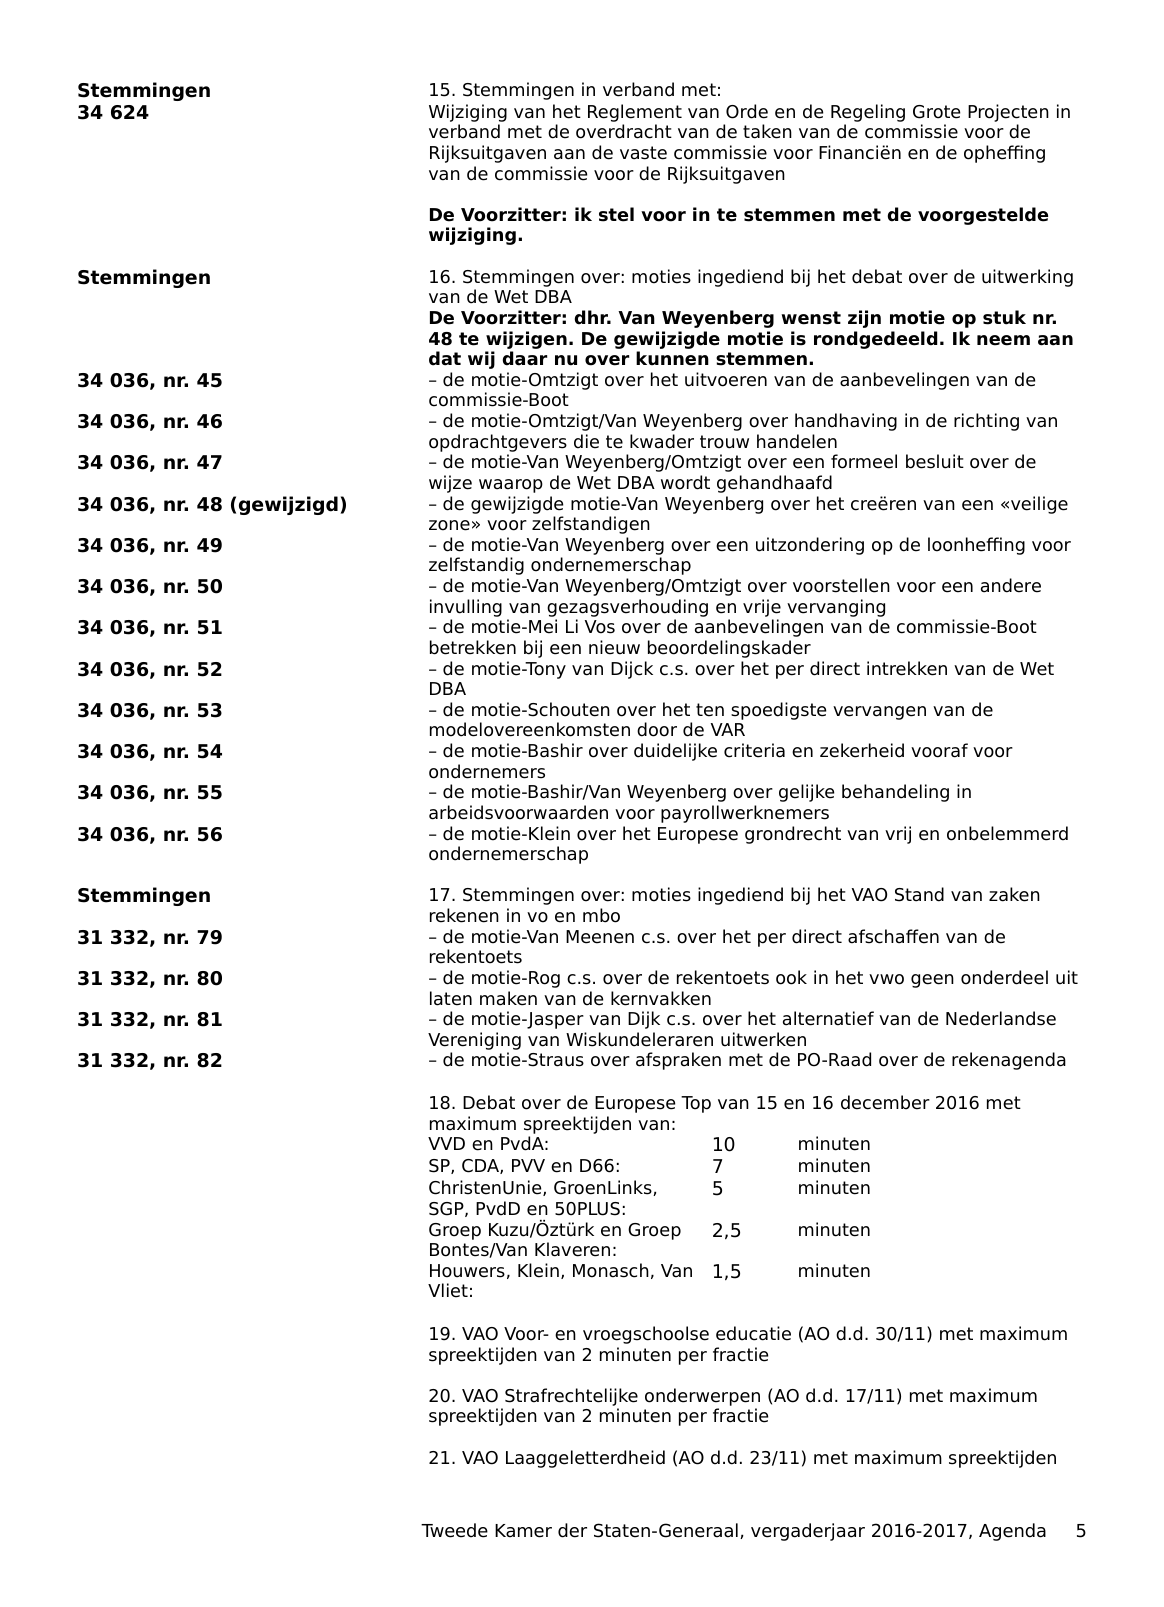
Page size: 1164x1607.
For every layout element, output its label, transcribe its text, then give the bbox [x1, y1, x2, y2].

table_cell minuten [791, 1220, 1087, 1261]
table_cell 1,5 [706, 1261, 791, 1302]
table_cell [405, 1448, 422, 1468]
table_cell [77, 1365, 404, 1386]
table_cell – de motie-Van Meenen c.s. over het per direct afschaffen van de rekentoets [422, 927, 1087, 968]
table_cell [77, 1261, 404, 1302]
table_cell – de motie-Straus over afspraken met de PO-Raad over de rekenagenda [422, 1050, 1087, 1072]
table_cell – de motie-Van Weyenberg/Omtzigt over een formeel besluit over de wijze waarop de Wet DBA wordt gehandhaafd [422, 452, 1087, 493]
table_cell [405, 927, 422, 968]
table_cell [405, 1324, 422, 1365]
table_cell [77, 1448, 404, 1468]
table_cell [405, 246, 422, 267]
table_cell 34 036, nr. 49 [77, 535, 404, 576]
table_cell [77, 1302, 404, 1324]
table_cell – de motie-Omtzigt/Van Weyenberg over handhaving in de richting van opdrachtgevers die te kwader trouw handelen [422, 411, 1087, 452]
table_cell 21. VAO Laaggeletterdheid (AO d.d. 23/11) met maximum spreektijden [422, 1448, 1087, 1468]
table_cell ChristenUnie, GroenLinks, SGP, PvdD en 50PLUS: [422, 1178, 706, 1219]
table_cell 31 332, nr. 80 [77, 968, 404, 1009]
table_cell 34 624 [77, 102, 404, 184]
table_cell [77, 1156, 404, 1178]
table_cell [422, 1302, 706, 1324]
table_cell [405, 576, 422, 617]
table_cell Wijziging van het Reglement van Orde en de Regeling Grote Projecten in verband met de overdracht van de taken van de commissie voor de Rijksuitgaven aan de vaste commissie voor Financiën en de opheffing van de commissie voor de Rijksuitgaven [422, 102, 1087, 184]
table_cell 34 036, nr. 48 (gewijzigd) [77, 494, 404, 535]
table_cell – de motie-Omtzigt over het uitvoeren van de aanbevelingen van de commissie-Boot [422, 370, 1087, 411]
table_cell [405, 59, 422, 80]
table_cell – de motie-Jasper van Dijk c.s. over het alternatief van de Nederlandse Vereniging van Wiskundeleraren uitwerken [422, 1009, 1087, 1050]
table_cell Stemmingen [77, 80, 404, 102]
table_cell 31 332, nr. 82 [77, 1050, 404, 1072]
table_cell 31 332, nr. 81 [77, 1009, 404, 1050]
table_cell [77, 184, 404, 205]
table_cell [405, 1093, 422, 1134]
table_cell [77, 1134, 404, 1156]
table_cell – de motie-Schouten over het ten spoedigste vervangen van de modelovereenkomsten door de VAR [422, 700, 1087, 741]
table_cell [77, 205, 404, 246]
table_cell 34 036, nr. 45 [77, 370, 404, 411]
table_cell [405, 782, 422, 823]
table_cell [405, 968, 422, 1009]
table_cell [422, 1365, 1087, 1386]
table_cell [405, 205, 422, 246]
table_cell [77, 246, 404, 267]
table_cell 34 036, nr. 54 [77, 741, 404, 782]
table_cell minuten [791, 1156, 1087, 1178]
table_cell [422, 1073, 1087, 1093]
table_cell [405, 411, 422, 452]
table_cell 34 036, nr. 52 [77, 659, 404, 700]
table_cell De Voorzitter: ik stel voor in te stemmen met de voorgestelde wijziging. [422, 205, 1087, 246]
table_cell [405, 1178, 422, 1219]
table_cell [77, 865, 404, 885]
table_cell 34 036, nr. 56 [77, 824, 404, 865]
table_cell [405, 308, 422, 370]
table_cell [77, 1427, 404, 1448]
table_cell [405, 102, 422, 184]
table_cell [77, 1178, 404, 1219]
table_cell – de motie-Bashir over duidelijke criteria en zekerheid vooraf voor ondernemers [422, 741, 1087, 782]
table_cell Stemmingen [77, 267, 404, 308]
table_cell [405, 1427, 422, 1448]
table_cell [405, 824, 422, 865]
table_cell VVD en PvdA: [422, 1134, 706, 1156]
table_cell [405, 865, 422, 885]
table_cell [405, 267, 422, 308]
table_cell 34 036, nr. 53 [77, 700, 404, 741]
table_cell [791, 1302, 1087, 1324]
table_cell [405, 535, 422, 576]
table_cell 18. Debat over de Europese Top van 15 en 16 december 2016 met maximum spreektijden van: [422, 1093, 1087, 1134]
table_cell [405, 1302, 422, 1324]
table_cell [405, 885, 422, 927]
table_cell minuten [791, 1178, 1087, 1219]
table_cell 31 332, nr. 79 [77, 927, 404, 968]
table_cell [405, 1261, 422, 1302]
table_cell – de gewijzigde motie-Van Weyenberg over het creëren van een «veilige zone» voor zelfstandigen [422, 494, 1087, 535]
table_cell [405, 741, 422, 782]
table_cell [405, 370, 422, 411]
table_cell [405, 1050, 422, 1072]
table_cell 17. Stemmingen over: moties ingediend bij het VAO Stand van zaken rekenen in vo en mbo [422, 885, 1087, 927]
table_cell [422, 59, 1087, 80]
table_cell – de motie-Mei Li Vos over de aanbevelingen van de commissie-Boot betrekken bij een nieuw beoordelingskader [422, 617, 1087, 658]
table_cell [422, 184, 1087, 205]
table_cell SP, CDA, PVV en D66: [422, 1156, 706, 1178]
table_cell minuten [791, 1261, 1087, 1302]
table_cell [405, 452, 422, 493]
table_cell [77, 1386, 404, 1427]
table_cell [405, 1156, 422, 1178]
table_cell 34 036, nr. 51 [77, 617, 404, 658]
table_cell [77, 1073, 404, 1093]
table_cell 34 036, nr. 55 [77, 782, 404, 823]
table_cell [77, 308, 404, 370]
table_cell [77, 59, 404, 80]
table_cell [77, 1324, 404, 1365]
table_cell [422, 1427, 1087, 1448]
table_cell minuten [791, 1134, 1087, 1156]
table_cell Stemmingen [77, 885, 404, 927]
table_cell [405, 80, 422, 102]
table_cell [405, 1220, 422, 1261]
table_cell – de motie-Van Weyenberg over een uitzondering op de loonheffing voor zelfstandig ondernemerschap [422, 535, 1087, 576]
table_cell 10 [706, 1134, 791, 1156]
table_cell 5 [706, 1178, 791, 1219]
table_cell – de motie-Klein over het Europese grondrecht van vrij en onbelemmerd ondernemerschap [422, 824, 1087, 865]
table_cell [422, 865, 1087, 885]
table_cell – de motie-Tony van Dijck c.s. over het per direct intrekken van de Wet DBA [422, 659, 1087, 700]
table_cell [405, 1009, 422, 1050]
table_cell – de motie-Van Weyenberg/Omtzigt over voorstellen voor een andere invulling van gezagsverhouding en vrije vervanging [422, 576, 1087, 617]
table_cell 16. Stemmingen over: moties ingediend bij het debat over de uitwerking van de Wet DBA [422, 267, 1087, 308]
table_cell [405, 1386, 422, 1427]
table_cell [405, 617, 422, 658]
table_cell [405, 1073, 422, 1093]
table_cell [405, 494, 422, 535]
table_cell [405, 1134, 422, 1156]
table_cell 19. VAO Voor- en vroegschoolse educatie (AO d.d. 30/11) met maximum spreektijden van 2 minuten per fractie [422, 1324, 1087, 1365]
table_cell Houwers, Klein, Monasch, Van Vliet: [422, 1261, 706, 1302]
table_cell [405, 659, 422, 700]
table_cell [405, 184, 422, 205]
table_cell 7 [706, 1156, 791, 1178]
table_cell [77, 1093, 404, 1134]
table_cell – de motie-Rog c.s. over de rekentoets ook in het vwo geen onderdeel uit laten maken van de kernvakken [422, 968, 1087, 1009]
table_cell 20. VAO Strafrechtelijke onderwerpen (AO d.d. 17/11) met maximum spreektijden van 2 minuten per fractie [422, 1386, 1087, 1427]
table_cell [405, 700, 422, 741]
table_cell 34 036, nr. 46 [77, 411, 404, 452]
table_cell 34 036, nr. 47 [77, 452, 404, 493]
table_cell 2,5 [706, 1220, 791, 1261]
table_cell [77, 1220, 404, 1261]
table_cell 15. Stemmingen in verband met: [422, 80, 1087, 102]
table_cell – de motie-Bashir/Van Weyenberg over gelijke behandeling in arbeidsvoorwaarden voor payrollwerknemers [422, 782, 1087, 823]
table_cell De Voorzitter: dhr. Van Weyenberg wenst zijn motie op stuk nr. 48 te wijzigen. De gewijzigde motie is rondgedeeld. Ik neem aan dat wij daar nu over kunnen stemmen. [422, 308, 1087, 370]
table_cell 34 036, nr. 50 [77, 576, 404, 617]
table_cell [706, 1302, 791, 1324]
table_cell [405, 1365, 422, 1386]
table_cell [422, 246, 1087, 267]
table_cell Groep Kuzu/Öztürk en Groep Bontes/Van Klaveren: [422, 1220, 706, 1261]
